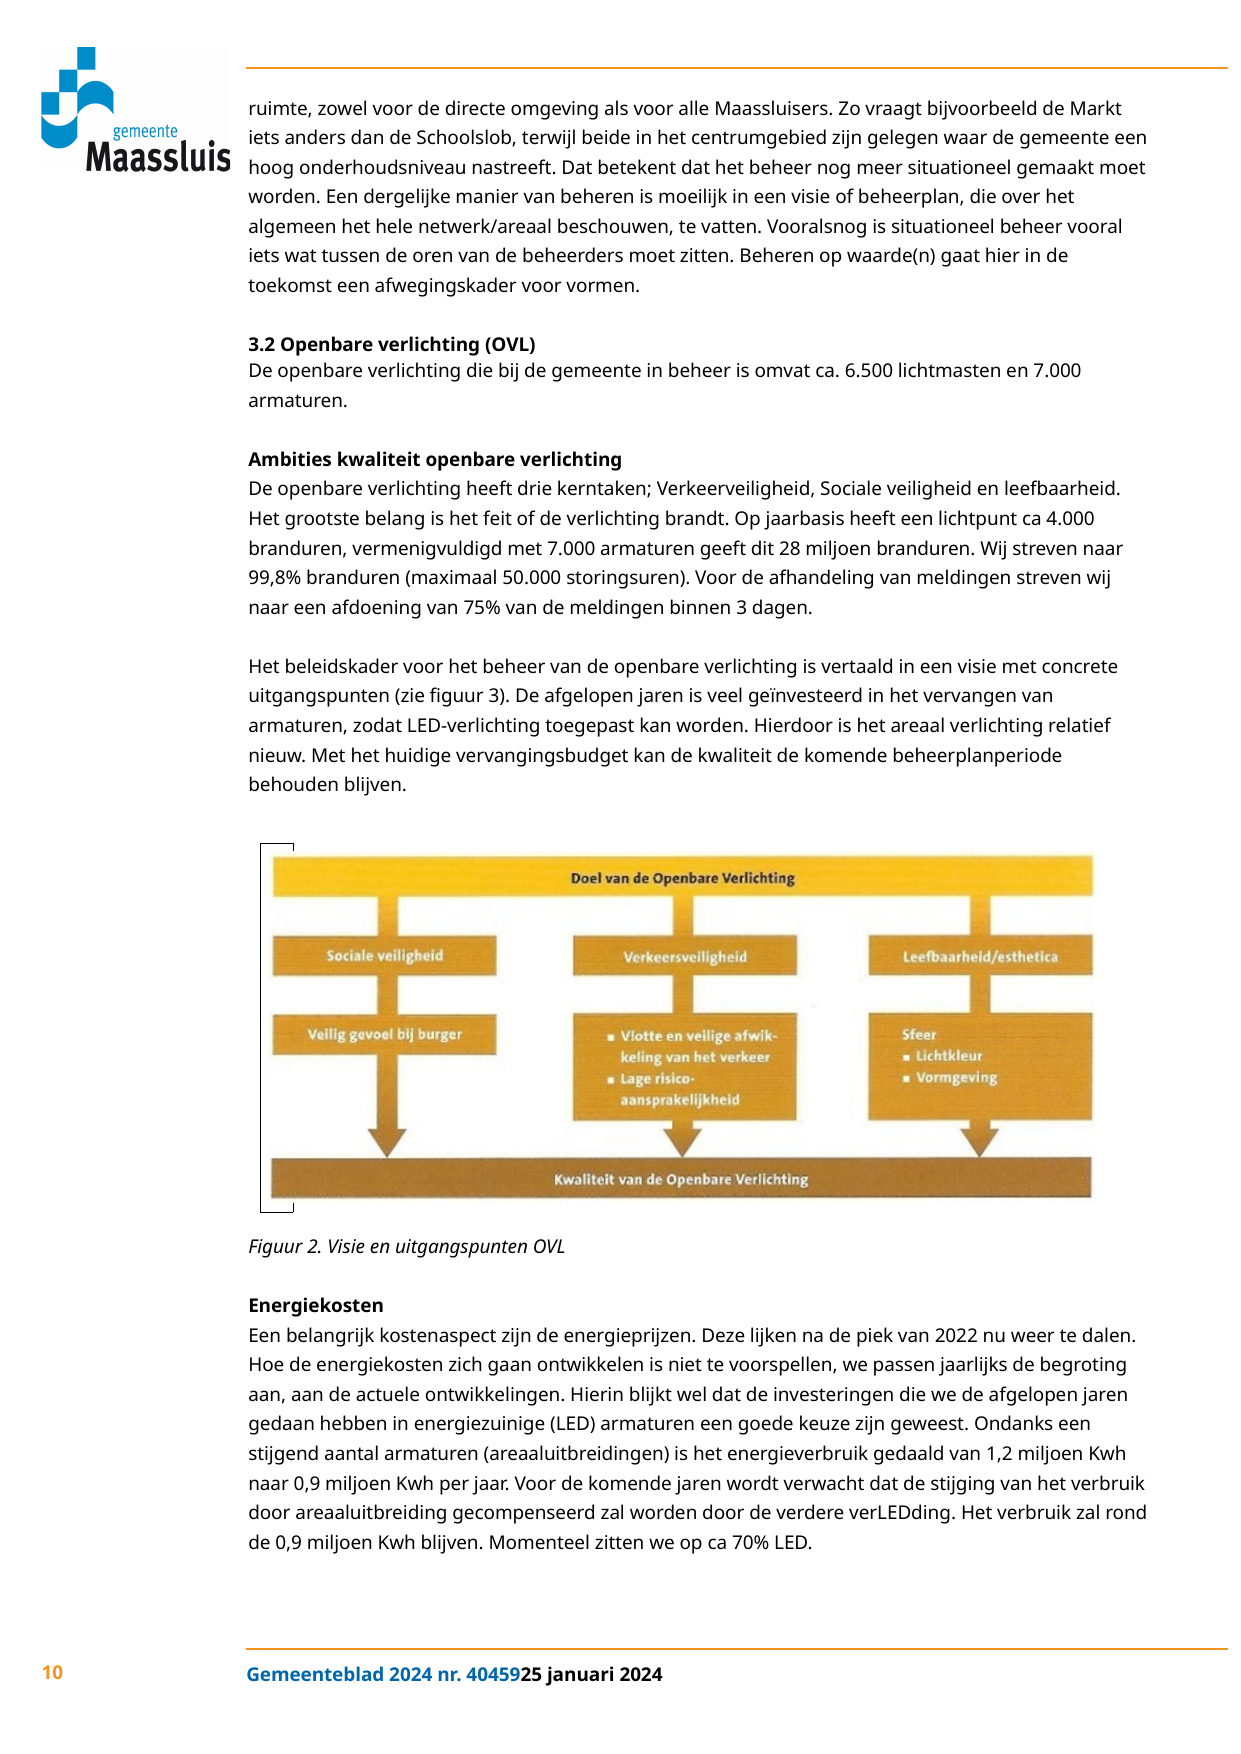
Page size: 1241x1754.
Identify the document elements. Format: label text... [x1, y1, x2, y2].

picture [41, 47, 77, 92]
text De openbare verlichting heeft drie kerntaken; Verkeerveiligheid, Sociale veiligheid en leefbaarheid. Het grootste belang is het feit of de verlichting brandt. Op jaarbasis heeft een lichtpunt ca 4.000 branduren, vermenigvuldigd met 7.000 armaturen geeft dit 28 miljoen branduren. Wij streven naar 99,8% branduren (maximaal 50.000 storingsuren). Voor de afhandeling van meldingen streven wij naar een afdoening van 75% van de meldingen binnen 3 dagen. [248, 476, 1152, 619]
text Een belangrijk kostenaspect zijn de energieprijzen. Deze lijken na de piek van 2022 nu weer te dalen. Hoe de energiekosten zich gaan ontwikkelen is niet te voorspellen, we passen jaarlijks de begroting aan, aan de actuele ontwikkelingen. Hierin blijkt wel dat de investeringen die we de afgelopen jaren gedaan hebben in energiezuinige (LED) armaturen een goede keuze zijn geweest. Ondanks een stijgend aantal armaturen (areaaluitbreidingen) is het energieverbruik gedaald van 1,2 miljoen Kwh naar 0,9 miljoen Kwh per jaar. Voor de komende jaren wordt verwacht dat de stijging van het verbruik door areaaluitbreiding gecompenseerd zal worden door de verdere verLEDding. Het verbruik zal rond de 0,9 miljoen Kwh blijven. Momenteel zitten we op ca 70% LED. [248, 1322, 1152, 1554]
text Het beleidskader voor het beheer van de openbare verlichting is vertaald in een visie met concrete uitgangspunten (zie figuur 3). De afgelopen jaren is veel geïnvesteerd in het vervangen van armaturen, zodat LED-verlichting toegepast kan worden. Hierdoor is het areaal verlichting relatief nieuw. Met het huidige vervangingsbudget kan de kwaliteit de komende beheerplanperiode behouden blijven. [248, 653, 1152, 797]
text Ambities kwaliteit openbare verlichting [248, 446, 1152, 472]
text 3.2 Openbare verlichting (OVL) [248, 331, 1152, 357]
picture [268, 851, 1096, 1203]
picture [41, 47, 231, 172]
text De openbare verlichting die bij de gemeente in beheer is omvat ca. 6.500 lichtmasten en 7.000 armaturen. [248, 357, 1152, 412]
text Figuur 2. Visie en uitgangspunten OVL [248, 1233, 1152, 1259]
text Energiekosten [248, 1292, 1152, 1318]
text ruimte, zowel voor de directe omgeving als voor alle Maassluisers. Zo vraagt bijvoorbeeld de Markt iets anders dan de Schoolslob, terwijl beide in het centrumgebied zijn gelegen waar de gemeente een hoog onderhoudsniveau nastreeft. Dat betekent dat het beheer nog meer situationeel gemaakt moet worden. Een dergelijke manier van beheren is moeilijk in een visie of beheerplan, die over het algemeen het hele netwerk/areaal beschouwen, te vatten. Vooralsnog is situationeel beheer vooral iets wat tussen de oren van de beheerders moet zitten. Beheren op waarde(n) gaat hier in de toekomst een afwegingskader voor vormen. [248, 95, 1152, 298]
